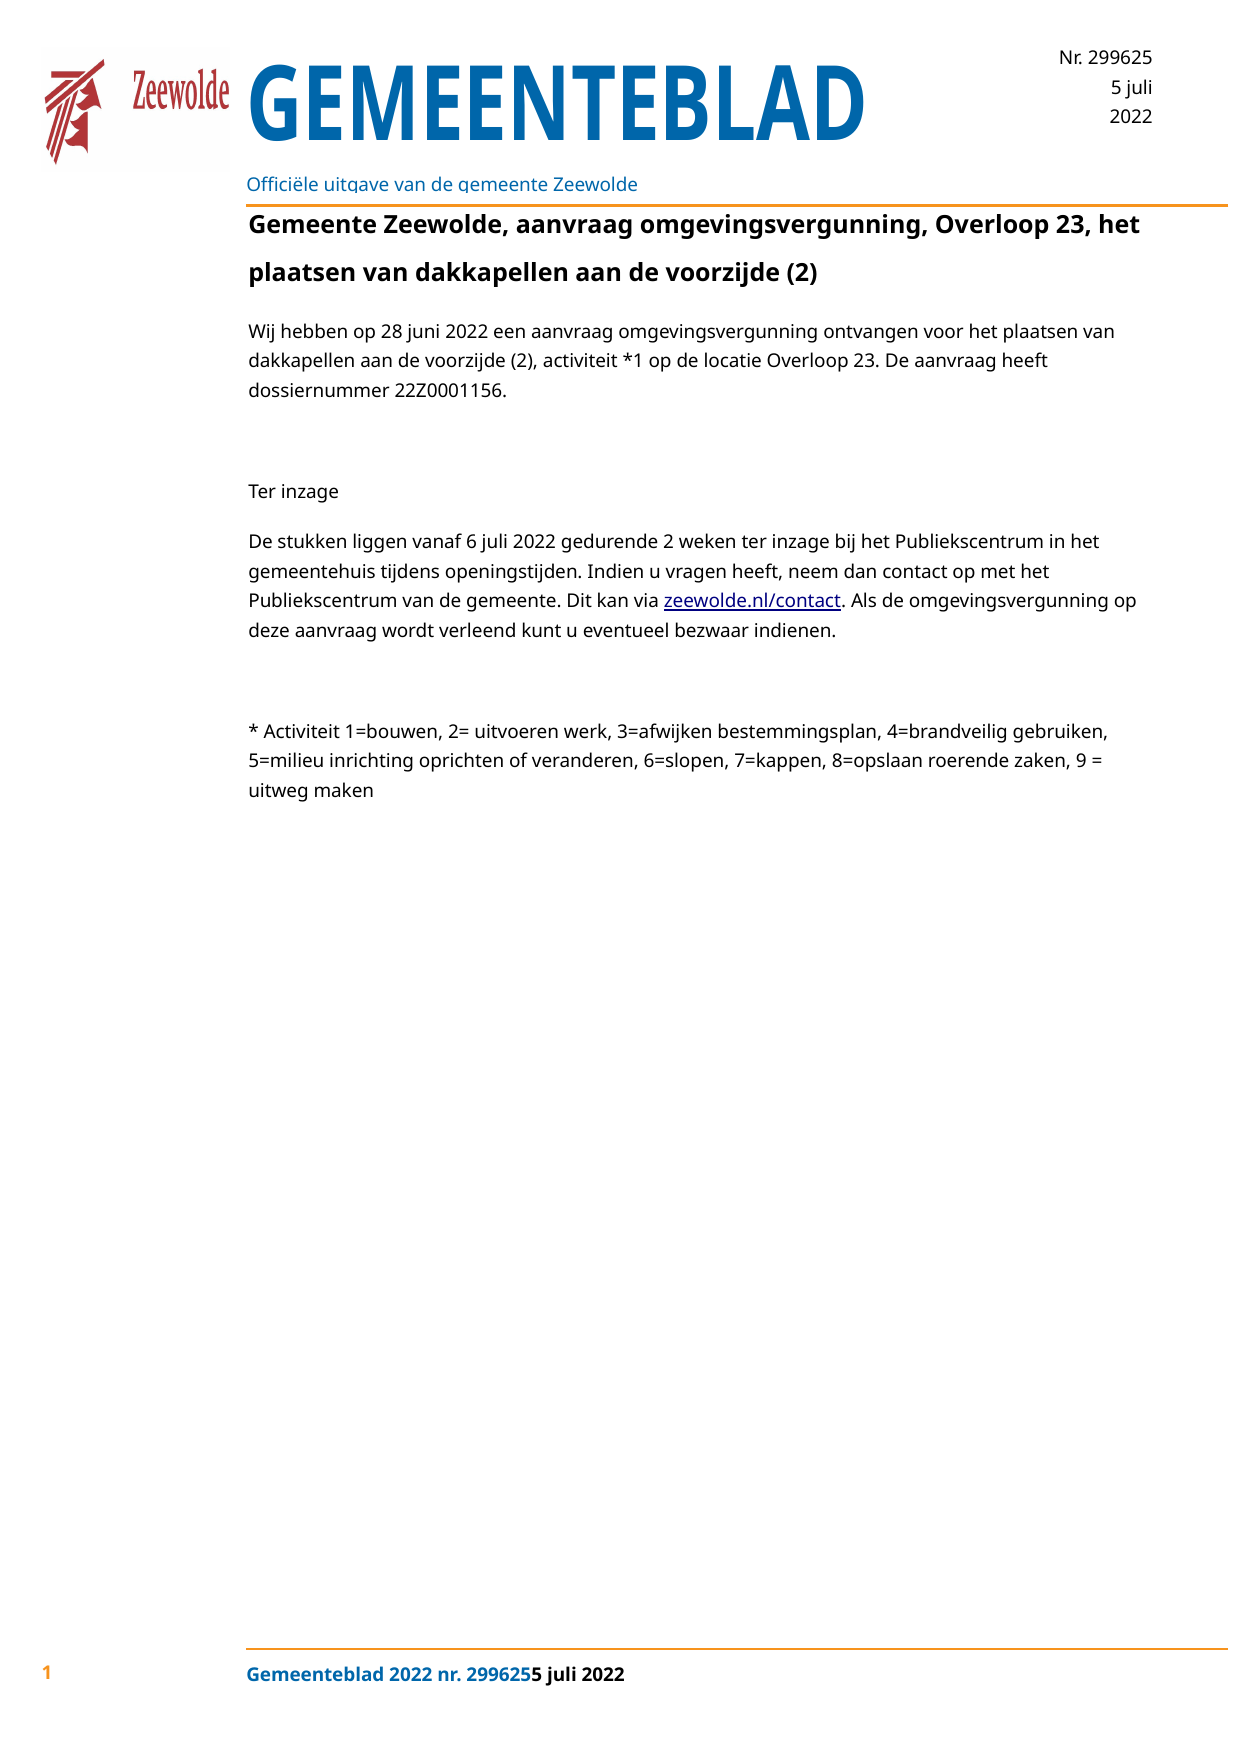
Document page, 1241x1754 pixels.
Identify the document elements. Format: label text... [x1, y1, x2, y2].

text Ter inzage [248, 478, 1152, 504]
picture [41, 47, 231, 172]
text De stukken liggen vanaf 6 juli 2022 gedurende 2 weken ter inzage bij het Publiekscentrum in het gemeentehuis tijdens openingstijden. Indien u vragen heeft, neem dan contact op met het Publiekscentrum van de gemeente. Dit kan via zeewolde.nl/contact. Als de omgevingsvergunning op deze aanvraag wordt verleend kunt u eventueel bezwaar indienen. [248, 528, 1152, 643]
text Gemeente Zeewolde, aanvraag omgevingsvergunning, Overloop 23, het plaatsen van dakkapellen aan de voorzijde (2) [248, 207, 1152, 288]
text * Activiteit 1=bouwen, 2= uitvoeren werk, 3=afwijken bestemmingsplan, 4=brandveilig gebruiken, 5=milieu inrichting oprichten of veranderen, 6=slopen, 7=kappen, 8=opslaan roerende zaken, 9 = uitweg maken [248, 718, 1152, 803]
text Wij hebben op 28 juni 2022 een aanvraag omgevingsvergunning ontvangen voor het plaatsen van dakkapellen aan de voorzijde (2), activiteit *1 op de locatie Overloop 23. De aanvraag heeft dossiernummer 22Z0001156. [248, 318, 1152, 403]
